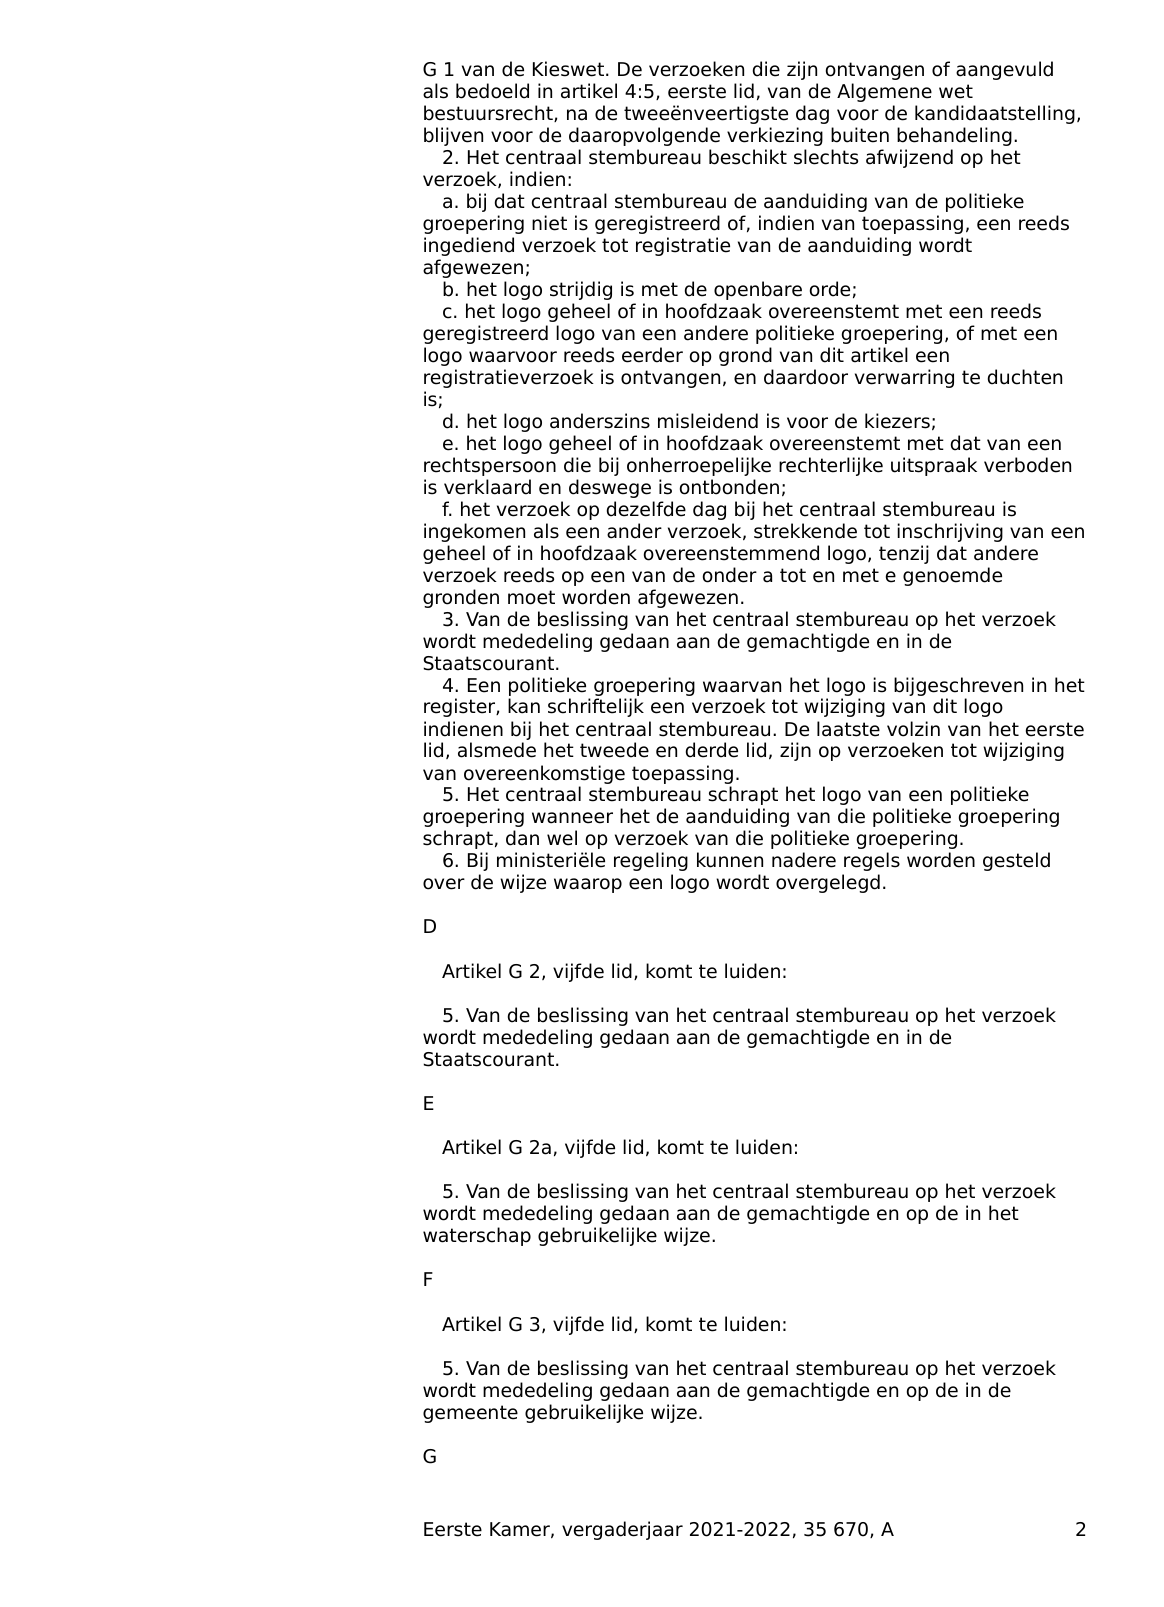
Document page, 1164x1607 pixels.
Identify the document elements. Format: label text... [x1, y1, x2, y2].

text c. het logo geheel of in hoofdzaak overeenstemt met een reeds geregistreerd logo van een andere politieke groepering, of met een logo waarvoor reeds eerder op grond van dit artikel een registratieverzoek is ontvangen, en daardoor verwarring te duchten is; [422, 301, 1087, 411]
text 4. Een politieke groepering waarvan het logo is bijgeschreven in het register, kan schriftelijk een verzoek tot wijziging van dit logo indienen bij het centraal stembureau. De laatste volzin van het eerste lid, alsmede het tweede en derde lid, zijn op verzoeken tot wijziging van overeenkomstige toepassing. [422, 674, 1087, 784]
text 3. Van de beslissing van het centraal stembureau op het verzoek wordt mededeling gedaan aan de gemachtigde en in de Staatscourant. [422, 608, 1087, 674]
text G 1 van de Kieswet. De verzoeken die zijn ontvangen of aangevuld als bedoeld in artikel 4:5, eerste lid, van de Algemene wet bestuursrecht, na de tweeënveertigste dag voor de kandidaatstelling, blijven voor de daaropvolgende verkiezing buiten behandeling. [422, 59, 1087, 147]
text 5. Het centraal stembureau schrapt het logo van een politieke groepering wanneer het de aanduiding van die politieke groepering schrapt, dan wel op verzoek van die politieke groepering. [422, 784, 1087, 850]
text 5. Van de beslissing van het centraal stembureau op het verzoek wordt mededeling gedaan aan de gemachtigde en in de Staatscourant. [422, 1005, 1087, 1071]
text 2. Het centraal stembureau beschikt slechts afwijzend op het verzoek, indien: [422, 147, 1087, 191]
text G [422, 1446, 1087, 1468]
text b. het logo strijdig is met de openbare orde; [422, 279, 1087, 301]
text D [422, 916, 1087, 938]
text 5. Van de beslissing van het centraal stembureau op het verzoek wordt mededeling gedaan aan de gemachtigde en op de in de gemeente gebruikelijke wijze. [422, 1358, 1087, 1424]
text Artikel G 3, vijfde lid, komt te luiden: [422, 1313, 1087, 1336]
text d. het logo anderszins misleidend is voor de kiezers; [422, 411, 1087, 433]
text e. het logo geheel of in hoofdzaak overeenstemt met dat van een rechtspersoon die bij onherroepelijke rechterlijke uitspraak verboden is verklaard en deswege is ontbonden; [422, 433, 1087, 499]
text F [422, 1269, 1087, 1291]
text Artikel G 2a, vijfde lid, komt te luiden: [422, 1137, 1087, 1159]
text Artikel G 2, vijfde lid, komt te luiden: [422, 961, 1087, 983]
text 6. Bij ministeriële regeling kunnen nadere regels worden gesteld over de wijze waarop een logo wordt overgelegd. [422, 850, 1087, 894]
text 5. Van de beslissing van het centraal stembureau op het verzoek wordt mededeling gedaan aan de gemachtigde en op de in het waterschap gebruikelijke wijze. [422, 1181, 1087, 1247]
text E [422, 1093, 1087, 1115]
text f. het verzoek op dezelfde dag bij het centraal stembureau is ingekomen als een ander verzoek, strekkende tot inschrijving van een geheel of in hoofdzaak overeenstemmend logo, tenzij dat andere verzoek reeds op een van de onder a tot en met e genoemde gronden moet worden afgewezen. [422, 499, 1087, 608]
text a. bij dat centraal stembureau de aanduiding van de politieke groepering niet is geregistreerd of, indien van toepassing, een reeds ingediend verzoek tot registratie van de aanduiding wordt afgewezen; [422, 191, 1087, 279]
